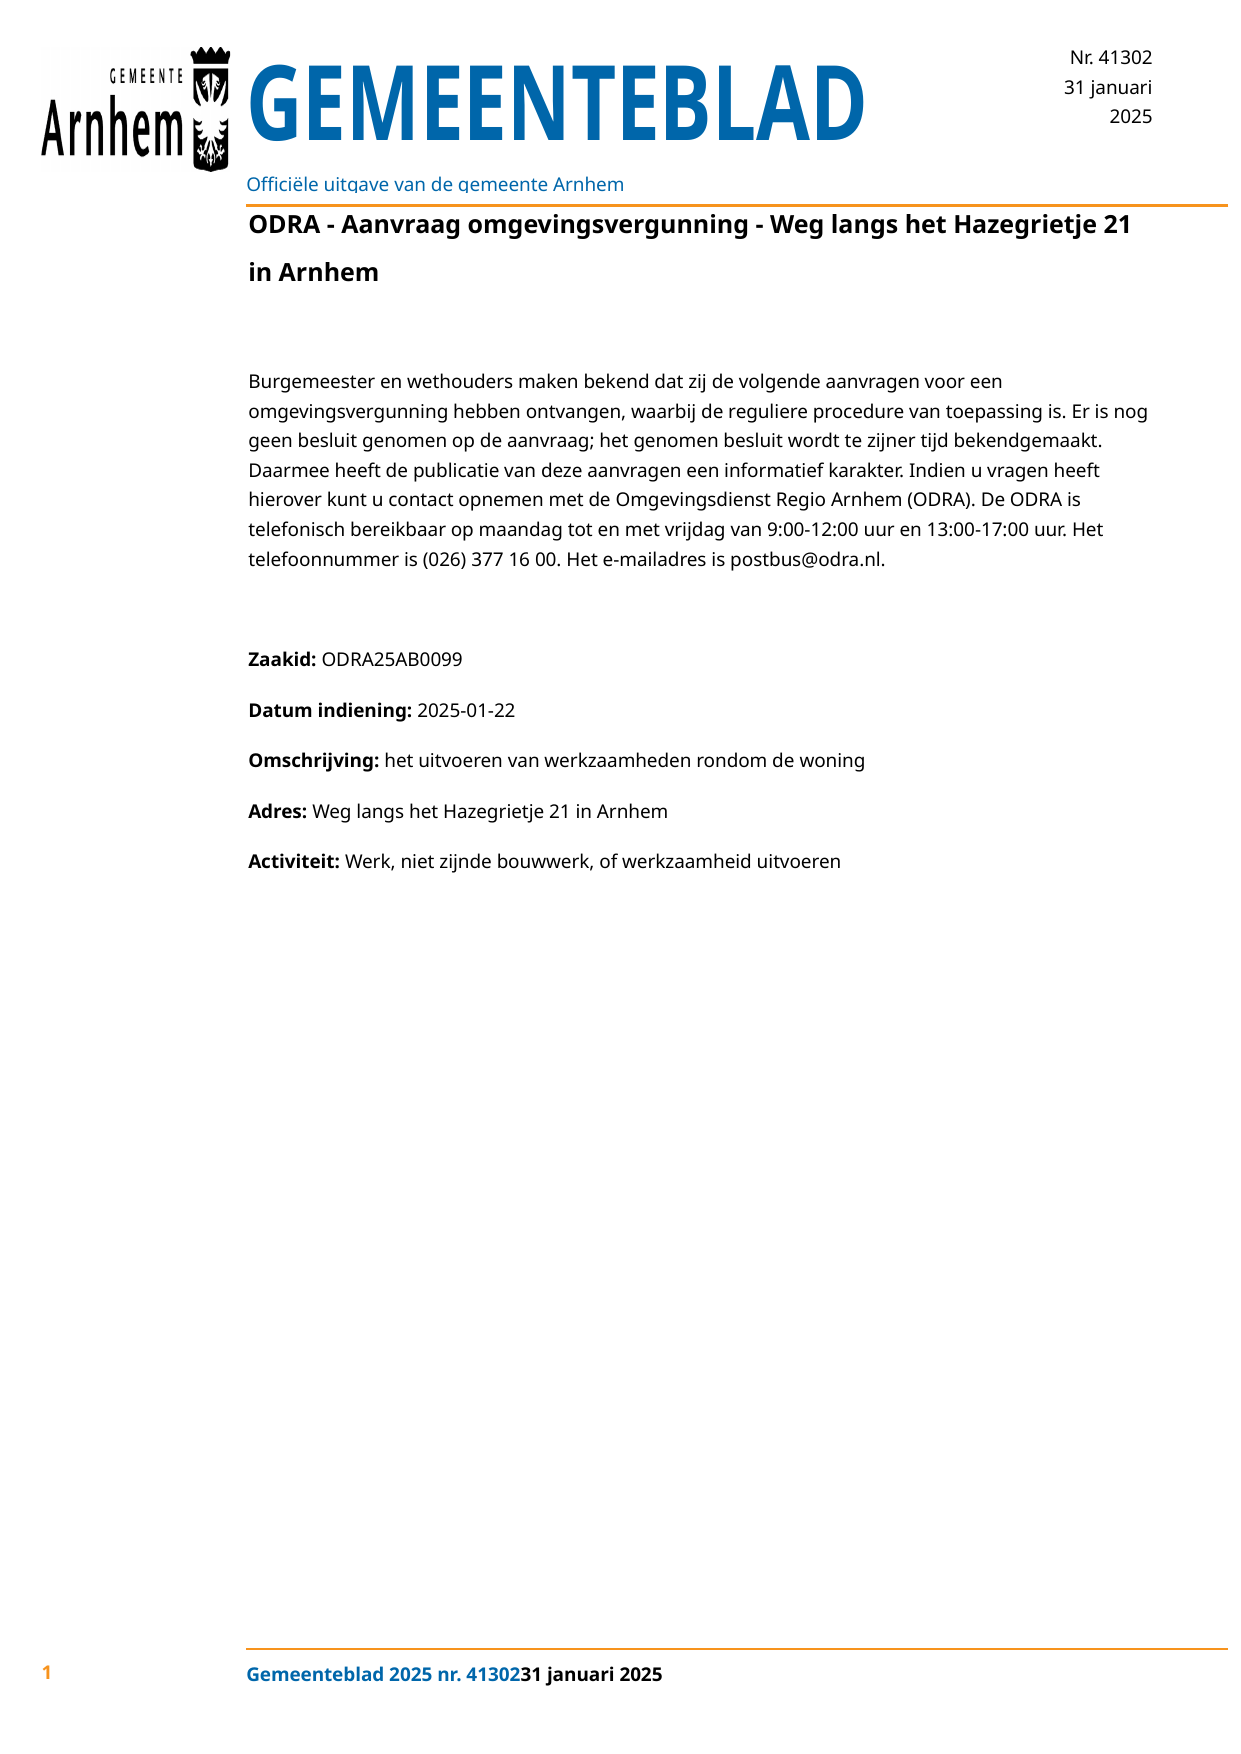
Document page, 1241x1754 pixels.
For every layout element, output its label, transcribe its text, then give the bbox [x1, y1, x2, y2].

picture [41, 47, 231, 172]
text ODRA - Aanvraag omgevingsvergunning - Weg langs het Hazegrietje 21 in Arnhem [248, 207, 1152, 288]
text Activiteit: Werk, niet zijnde bouwwerk, of werkzaamheid uitvoeren [248, 848, 1152, 874]
text Adres: Weg langs het Hazegrietje 21 in Arnhem [248, 798, 1152, 824]
text Omschrijving: het uitvoeren van werkzaamheden rondom de woning [248, 747, 1152, 773]
text Zaakid: ODRA25AB0099 [248, 647, 1152, 672]
text Datum indiening: 2025-01-22 [248, 697, 1152, 723]
text Burgemeester en wethouders maken bekend dat zij de volgende aanvragen voor een omgevingsvergunning hebben ontvangen, waarbij de reguliere procedure van toepassing is. Er is nog geen besluit genomen op de aanvraag; het genomen besluit wordt te zijner tijd bekendgemaakt. Daarmee heeft de publicatie van deze aanvragen een informatief karakter. Indien u vragen heeft hierover kunt u contact opnemen met de Omgevingsdienst Regio Arnhem (ODRA). De ODRA is telefonisch bereikbaar op maandag tot en met vrijdag van 9:00-12:00 uur en 13:00-17:00 uur. Het telefoonnummer is (026) 377 16 00. Het e-mailadres is postbus@odra.nl. [248, 368, 1152, 572]
